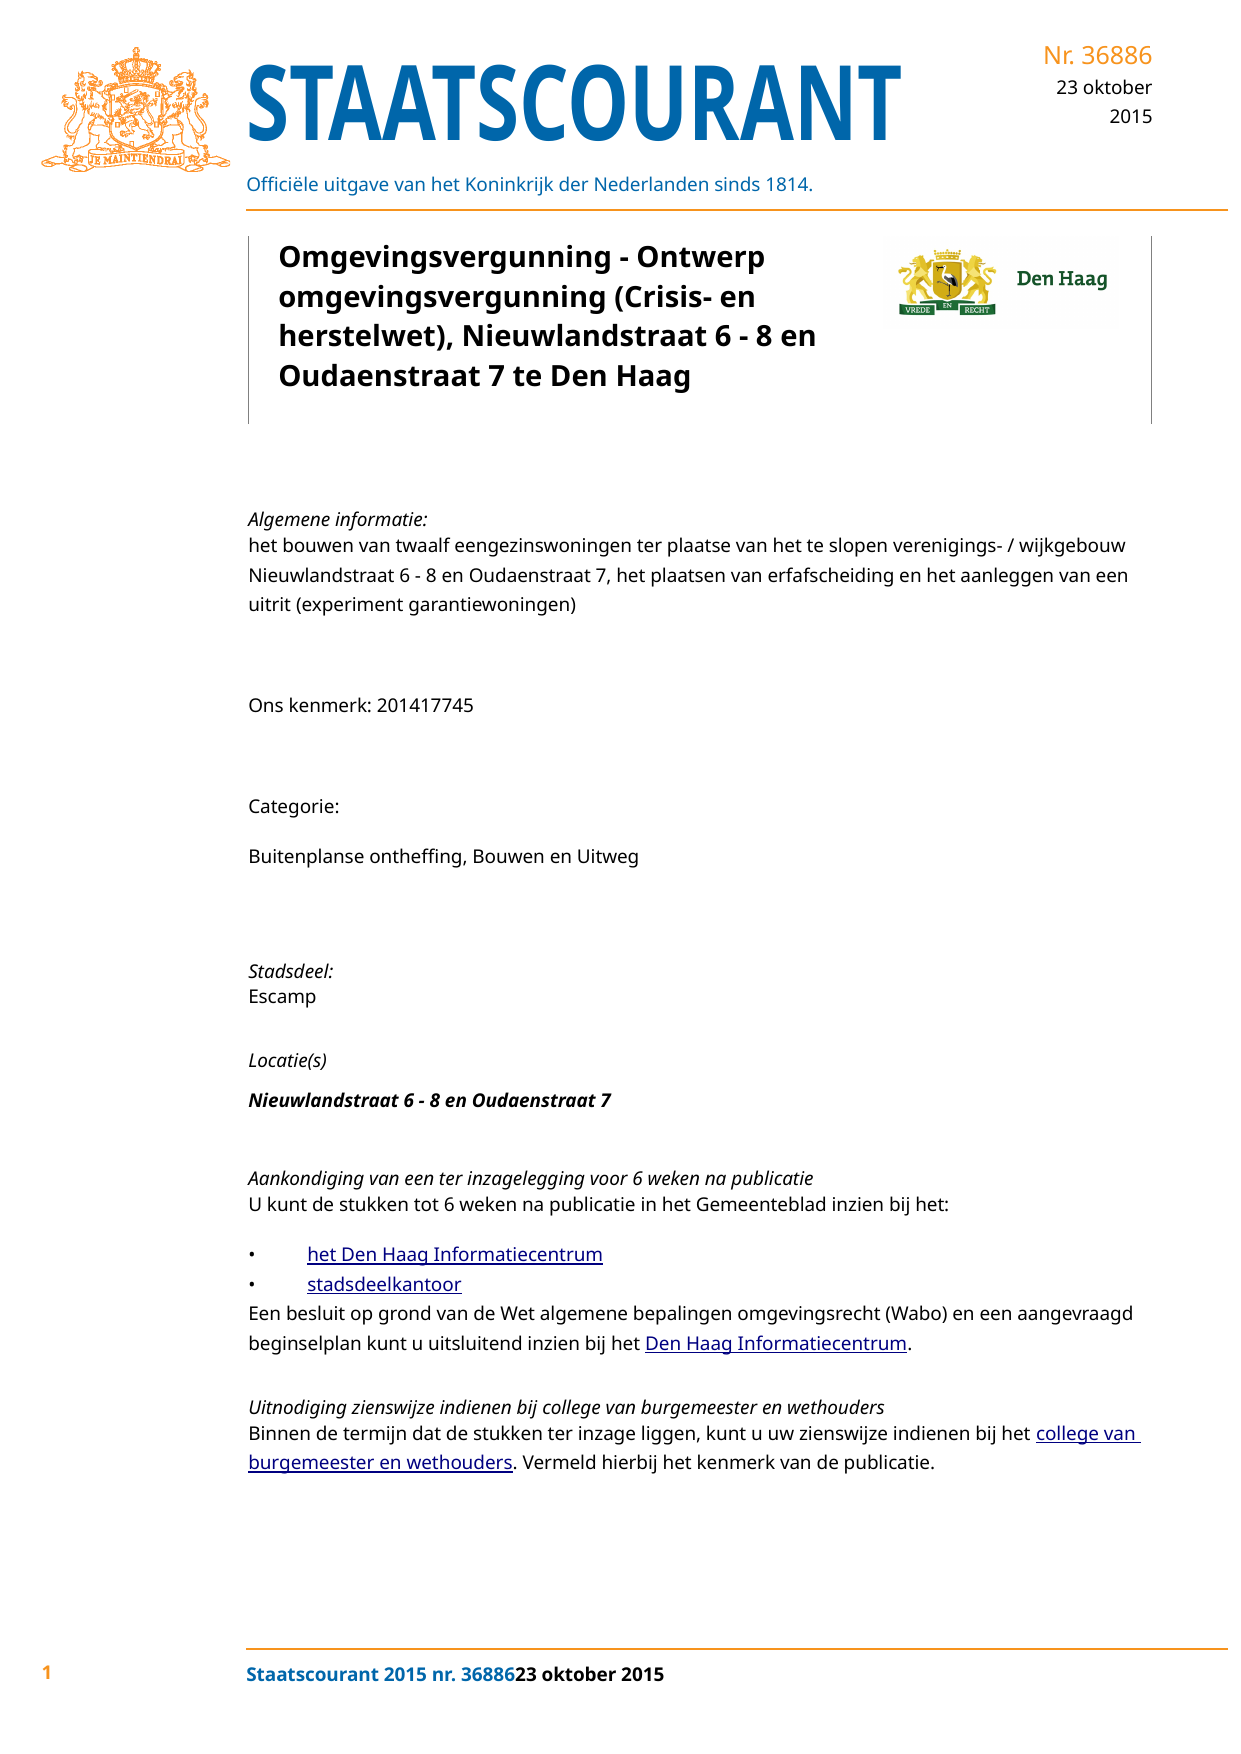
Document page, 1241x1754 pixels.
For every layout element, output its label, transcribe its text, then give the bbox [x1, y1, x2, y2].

text Categorie: [248, 793, 1152, 819]
text Uitnodiging zienswijze indienen bij college van burgemeester en wethouders [248, 1394, 1152, 1420]
text Stadsdeel: [248, 958, 1152, 983]
text Escamp [248, 983, 1152, 1009]
text Ons kenmerk: 201417745 [248, 692, 1152, 718]
text Algemene informatie: [248, 506, 1152, 532]
text Binnen de termijn dat de stukken ter inzage liggen, kunt u uw zienswijze indienen bij het college van burgemeester en wethouders. Vermeld hierbij het kenmerk van de publicatie. [248, 1420, 1152, 1475]
table_header Omgevingsvergunning - Ontwerp omgevingsvergunning (Crisis- en herstelwet), Nieuwlandstraat 6 - 8 en Oudaenstraat 7 te Den Haag [249, 236, 850, 424]
list het Den Haag Informatiecentrum [248, 1241, 1152, 1267]
text Een besluit op grond van de Wet algemene bepalingen omgevingsrecht (Wabo) en een aangevraagd beginselplan kunt u uitsluitend inzien bij het Den Haag Informatiecentrum. [248, 1301, 1152, 1356]
text Aankondiging van een ter inzagelegging voor 6 weken na publicatie [248, 1165, 1152, 1191]
text Nieuwlandstraat 6 - 8 en Oudaenstraat 7 [248, 1087, 1152, 1112]
text U kunt de stukken tot 6 weken na publicatie in het Gemeenteblad inzien bij het: [248, 1191, 1152, 1217]
table_header [850, 236, 1151, 424]
text het bouwen van twaalf eengezinswoningen ter plaatse van het te slopen verenigings- / wijkgebouw Nieuwlandstraat 6 - 8 en Oudaenstraat 7, het plaatsen van erfafscheiding en het aanleggen van een uitrit (experiment garantiewoningen) [248, 532, 1152, 617]
picture [41, 47, 231, 172]
list stadsdeelkantoor [248, 1271, 1152, 1297]
text Locatie(s) [248, 1047, 1152, 1073]
picture [882, 236, 1119, 329]
text Buitenplanse ontheffing, Bouwen en Uitweg [248, 843, 1152, 869]
